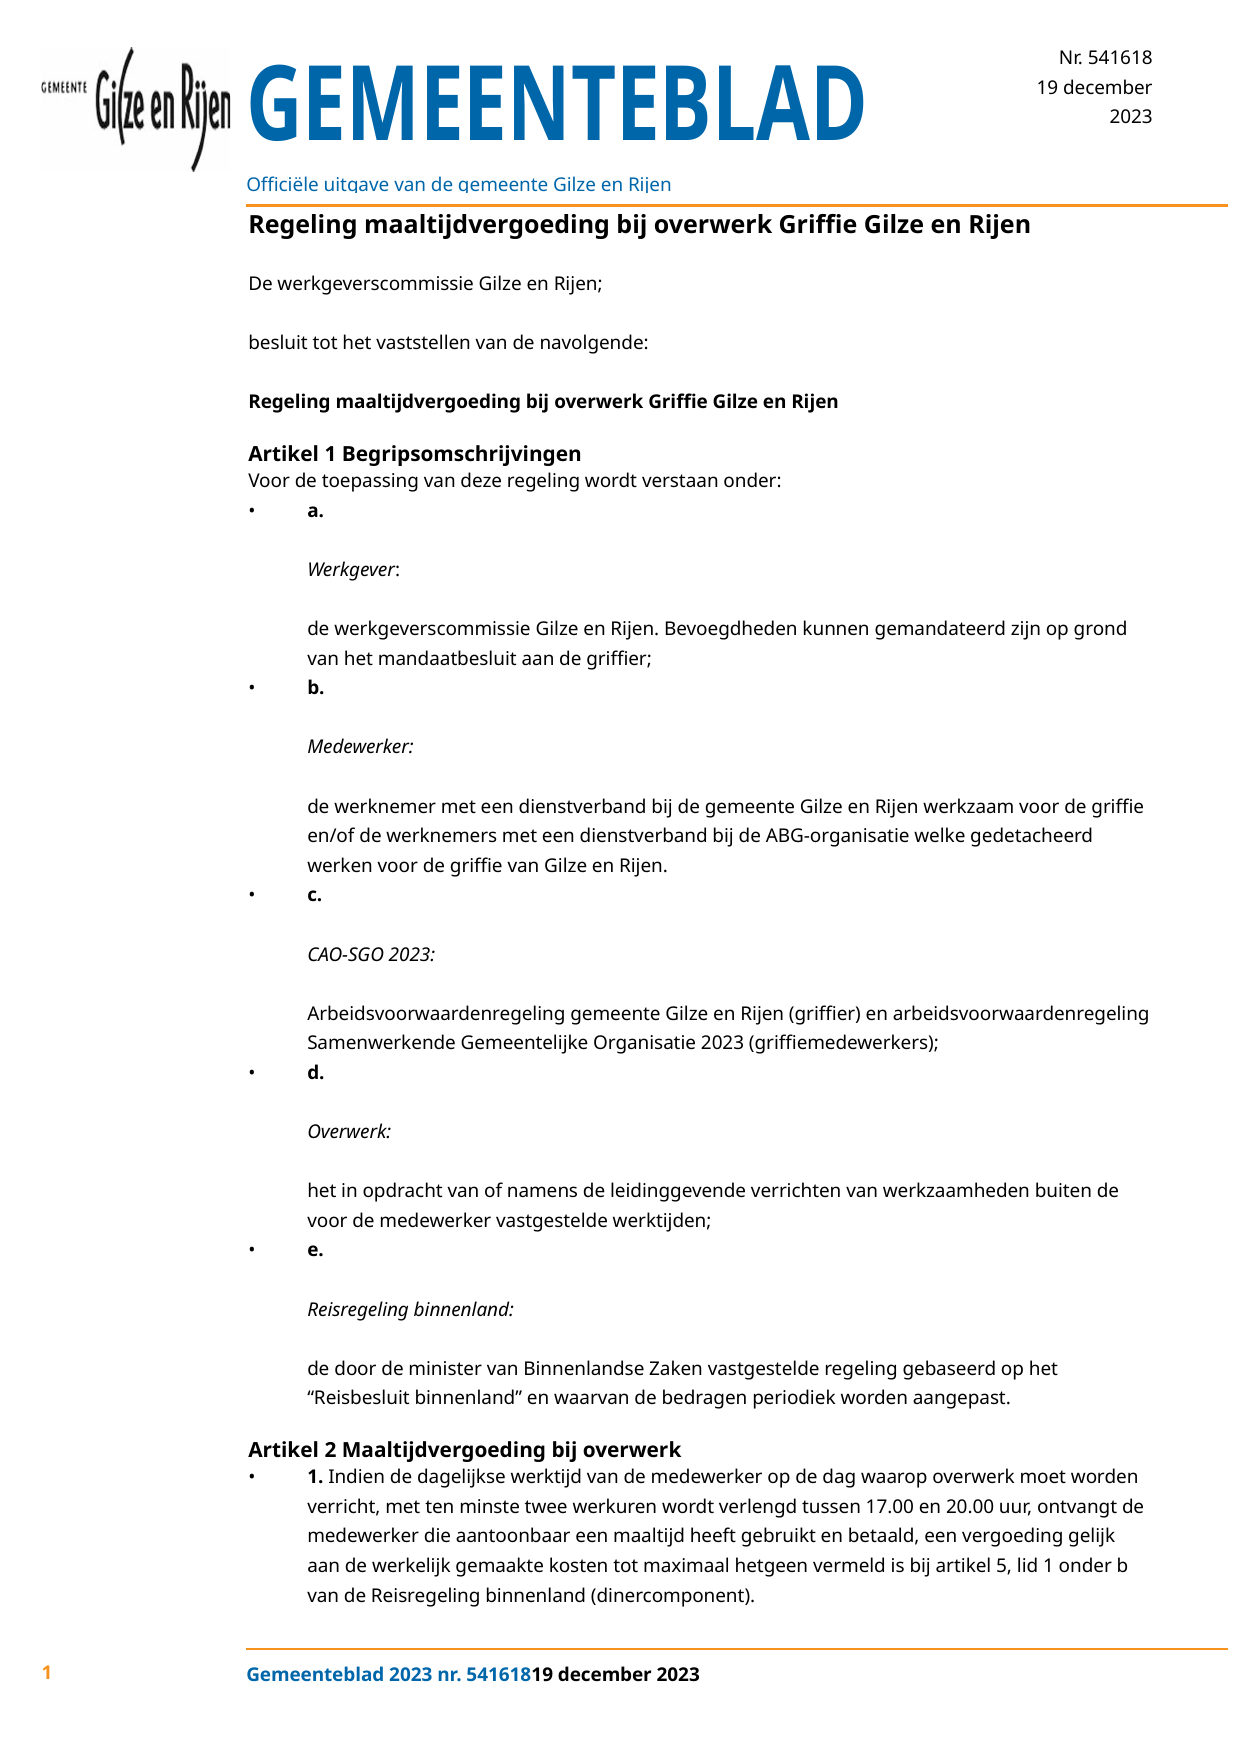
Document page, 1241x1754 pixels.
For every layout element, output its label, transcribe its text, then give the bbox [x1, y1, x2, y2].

list e. [248, 1237, 1152, 1262]
list b. [248, 674, 1152, 700]
text Artikel 2 Maaltijdvergoeding bij overwerk [248, 1435, 1152, 1463]
list Reisregeling binnenland: [248, 1296, 1152, 1322]
list het in opdracht van of namens de leidinggevende verrichten van werkzaamheden buiten de voor de medewerker vastgestelde werktijden; [248, 1177, 1152, 1233]
list 1. Indien de dagelijkse werktijd van de medewerker op de dag waarop overwerk moet worden verricht, met ten minste twee werkuren wordt verlengd tussen 17.00 en 20.00 uur, ontvangt de medewerker die aantoonbaar een maaltijd heeft gebruikt en betaald, een vergoeding gelijk aan de werkelijk gemaakte kosten tot maximaal hetgeen vermeld is bij artikel 5, lid 1 onder b van de Reisregeling binnenland (dinercomponent). [248, 1463, 1152, 1607]
list Arbeidsvoorwaardenregeling gemeente Gilze en Rijen (griffier) en arbeidsvoorwaardenregeling Samenwerkende Gemeentelijke Organisatie 2023 (griffiemedewerkers); [248, 1000, 1152, 1055]
text De werkgeverscommissie Gilze en Rijen; [248, 270, 1152, 296]
list de werkgeverscommissie Gilze en Rijen. Bevoegdheden kunnen gemandateerd zijn op grond van het mandaatbesluit aan de griffier; [248, 615, 1152, 671]
text Voor de toepassing van deze regeling wordt verstaan onder: [248, 467, 1152, 493]
list Overwerk: [248, 1118, 1152, 1144]
picture [41, 47, 231, 172]
list Werkgever: [248, 556, 1152, 582]
text Regeling maaltijdvergoeding bij overwerk Griffie Gilze en Rijen [248, 207, 1152, 241]
list de werknemer met een dienstverband bij de gemeente Gilze en Rijen werkzaam voor de griffie en/of de werknemers met een dienstverband bij de ABG-organisatie welke gedetacheerd werken voor de griffie van Gilze en Rijen. [248, 793, 1152, 878]
list CAO-SGO 2023: [248, 941, 1152, 967]
list c. [248, 882, 1152, 907]
list a. [248, 497, 1152, 523]
list de door de minister van Binnenlandse Zaken vastgestelde regeling gebaseerd op het “Reisbesluit binnenland” en waarvan de bedragen periodiek worden aangepast. [248, 1355, 1152, 1410]
text besluit tot het vaststellen van de navolgende: [248, 329, 1152, 355]
text Regeling maaltijdvergoeding bij overwerk Griffie Gilze en Rijen [248, 389, 1152, 414]
text Artikel 1 Begripsomschrijvingen [248, 439, 1152, 467]
list d. [248, 1059, 1152, 1085]
list Medewerker: [248, 734, 1152, 759]
